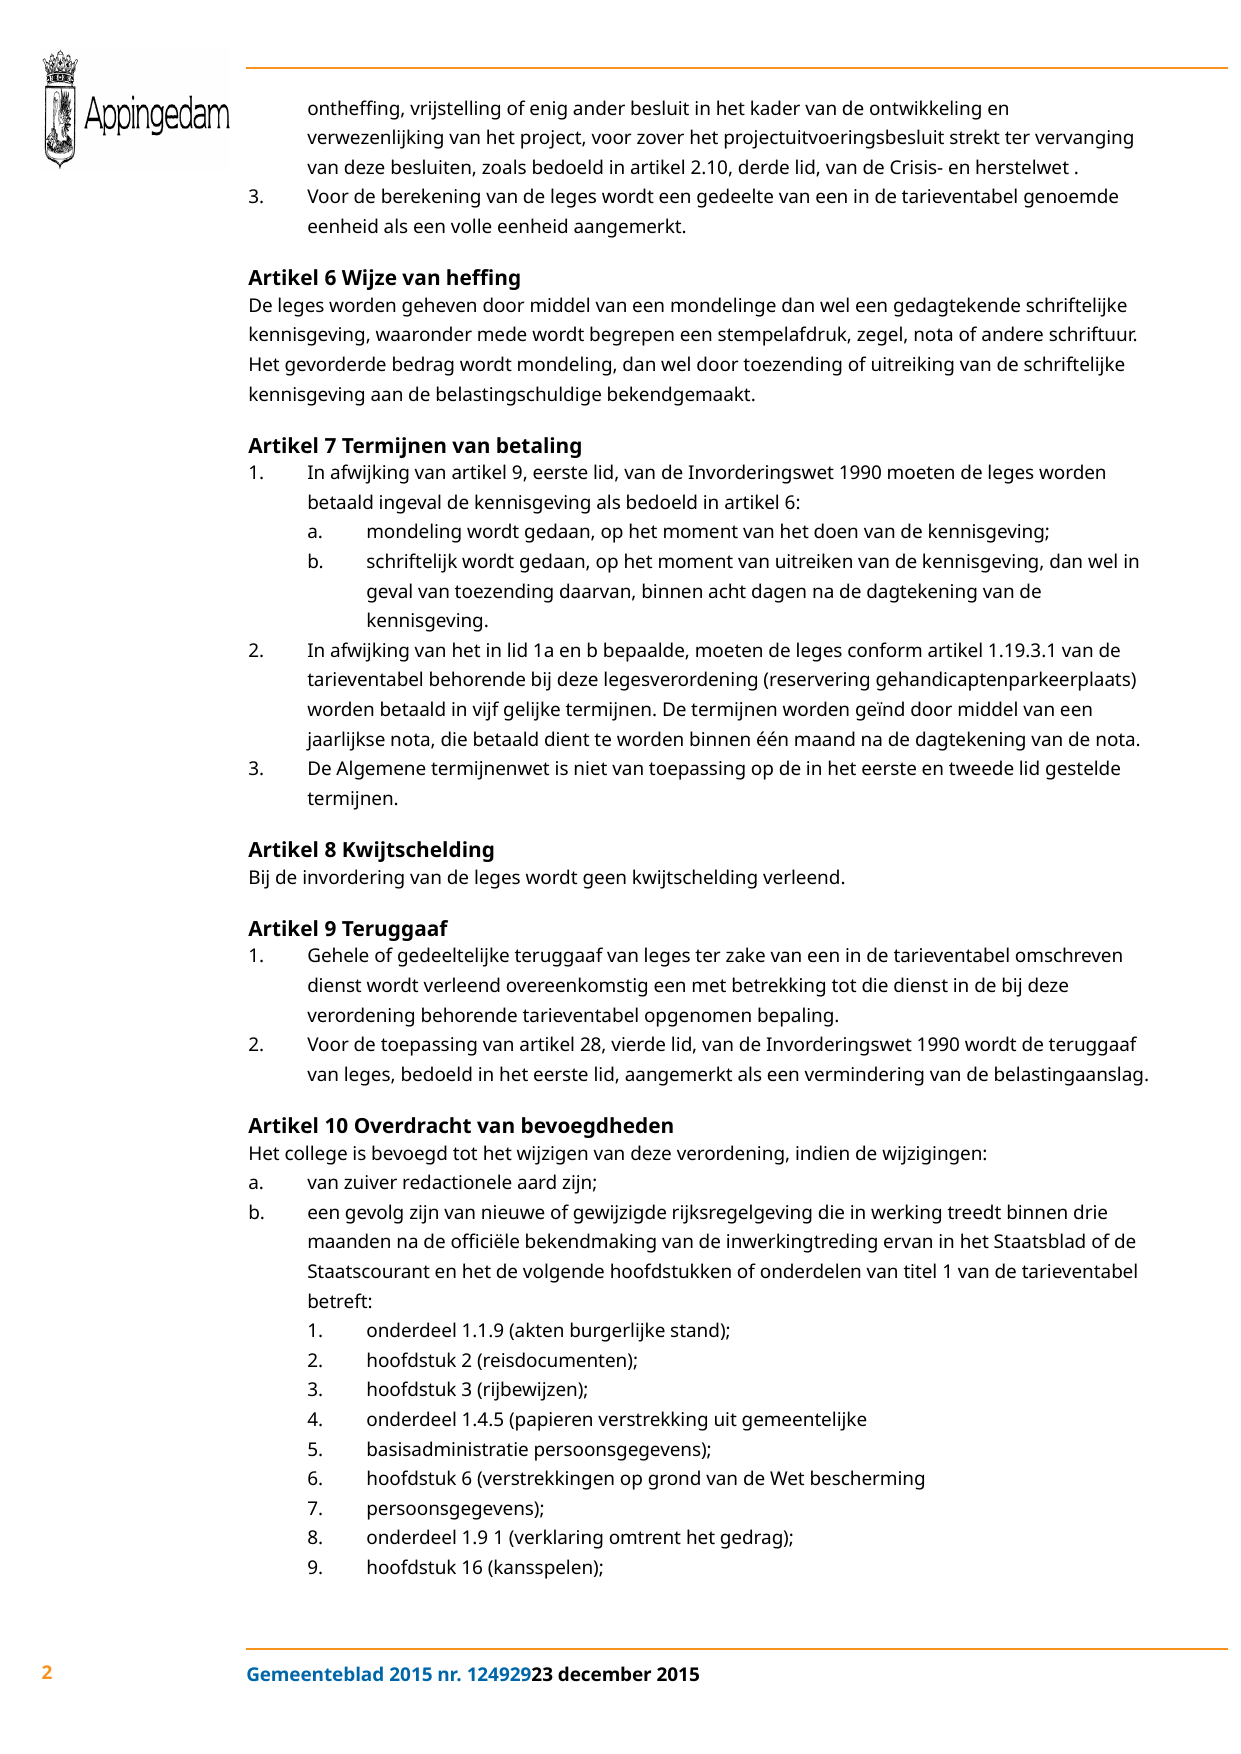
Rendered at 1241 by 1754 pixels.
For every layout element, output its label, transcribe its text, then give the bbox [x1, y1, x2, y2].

list hoofdstuk 6 (verstrekkingen op grond van de Wet bescherming [307, 1465, 1152, 1491]
list In afwijking van artikel 9, eerste lid, van de Invorderingswet 1990 moeten de leges worden betaald ingeval de kennisgeving als bedoeld in artikel 6: [248, 459, 1152, 515]
list De Algemene termijnenwet is niet van toepassing op de in het eerste en tweede lid gestelde termijnen. [248, 755, 1152, 811]
list hoofdstuk 3 (rijbewijzen); [307, 1377, 1152, 1402]
list van zuiver redactionele aard zijn; [248, 1169, 1152, 1195]
list onderdeel 1.1.9 (akten burgerlijke stand); [307, 1317, 1152, 1343]
list In afwijking van het in lid 1a en b bepaalde, moeten de leges conform artikel 1.19.3.1 van de tarieventabel behorende bij deze legesverordening (reservering gehandicaptenparkeerplaats) worden betaald in vijf gelijke termijnen. De termijnen worden geïnd door middel van een jaarlijkse nota, die betaald dient te worden binnen één maand na de dagtekening van de nota. [248, 637, 1152, 752]
list persoonsgegevens); [307, 1495, 1152, 1521]
text De leges worden geheven door middel van een mondelinge dan wel een gedagtekende schriftelijke kennisgeving, waaronder mede wordt begrepen een stempelafdruk, zegel, nota of andere schriftuur. [248, 292, 1152, 347]
list onderdeel 1.4.5 (papieren verstrekking uit gemeentelijke [307, 1406, 1152, 1432]
text Artikel 9 Teruggaaf [248, 914, 1152, 943]
list basisadministratie persoonsgegevens); [307, 1436, 1152, 1461]
list hoofdstuk 2 (reisdocumenten); [307, 1347, 1152, 1373]
text Artikel 6 Wijze van heffing [248, 263, 1152, 292]
list Voor de toepassing van artikel 28, vierde lid, van de Invorderingswet 1990 wordt de teruggaaf van leges, bedoeld in het eerste lid, aangemerkt als een vermindering van de belastingaanslag. [248, 1031, 1152, 1087]
list mondeling wordt gedaan, op het moment van het doen van de kennisgeving; [307, 519, 1152, 544]
picture [41, 47, 231, 172]
text Bij de invordering van de leges wordt geen kwijtschelding verleend. [248, 864, 1152, 889]
list ontheffing, vrijstelling of enig ander besluit in het kader van de ontwikkeling en verwezenlijking van het project, voor zover het projectuitvoeringsbesluit strekt ter vervanging van deze besluiten, zoals bedoeld in artikel 2.10, derde lid, van de Crisis- en herstelwet . [248, 95, 1152, 180]
text Artikel 7 Termijnen van betaling [248, 431, 1152, 459]
list een gevolg zijn van nieuwe of gewijzigde rijksregelgeving die in werking treedt binnen drie maanden na de officiële bekendmaking van de inwerkingtreding ervan in het Staatsblad of de Staatscourant en het de volgende hoofdstukken of onderdelen van titel 1 van de tarieventabel betreft: [248, 1199, 1152, 1313]
list Gehele of gedeeltelijke teruggaaf van leges ter zake van een in de tarieventabel omschreven dienst wordt verleend overeenkomstig een met betrekking tot die dienst in de bij deze verordening behorende tarieventabel opgenomen bepaling. [248, 943, 1152, 1028]
text Artikel 10 Overdracht van bevoegdheden [248, 1111, 1152, 1140]
list Voor de berekening van de leges wordt een gedeelte van een in de tarieventabel genoemde eenheid als een volle eenheid aangemerkt. [248, 183, 1152, 239]
list onderdeel 1.9 1 (verklaring omtrent het gedrag); [307, 1524, 1152, 1550]
text Het gevorderde bedrag wordt mondeling, dan wel door toezending of uitreiking van de schriftelijke kennisgeving aan de belastingschuldige bekendgemaakt. [248, 351, 1152, 406]
list schriftelijk wordt gedaan, op het moment van uitreiken van de kennisgeving, dan wel in geval van toezending daarvan, binnen acht dagen na de dagtekening van de kennisgeving. [307, 548, 1152, 633]
list hoofdstuk 16 (kansspelen); [307, 1554, 1152, 1580]
text Artikel 8 Kwijtschelding [248, 835, 1152, 864]
text Het college is bevoegd tot het wijzigen van deze verordening, indien de wijzigingen: [248, 1140, 1152, 1166]
